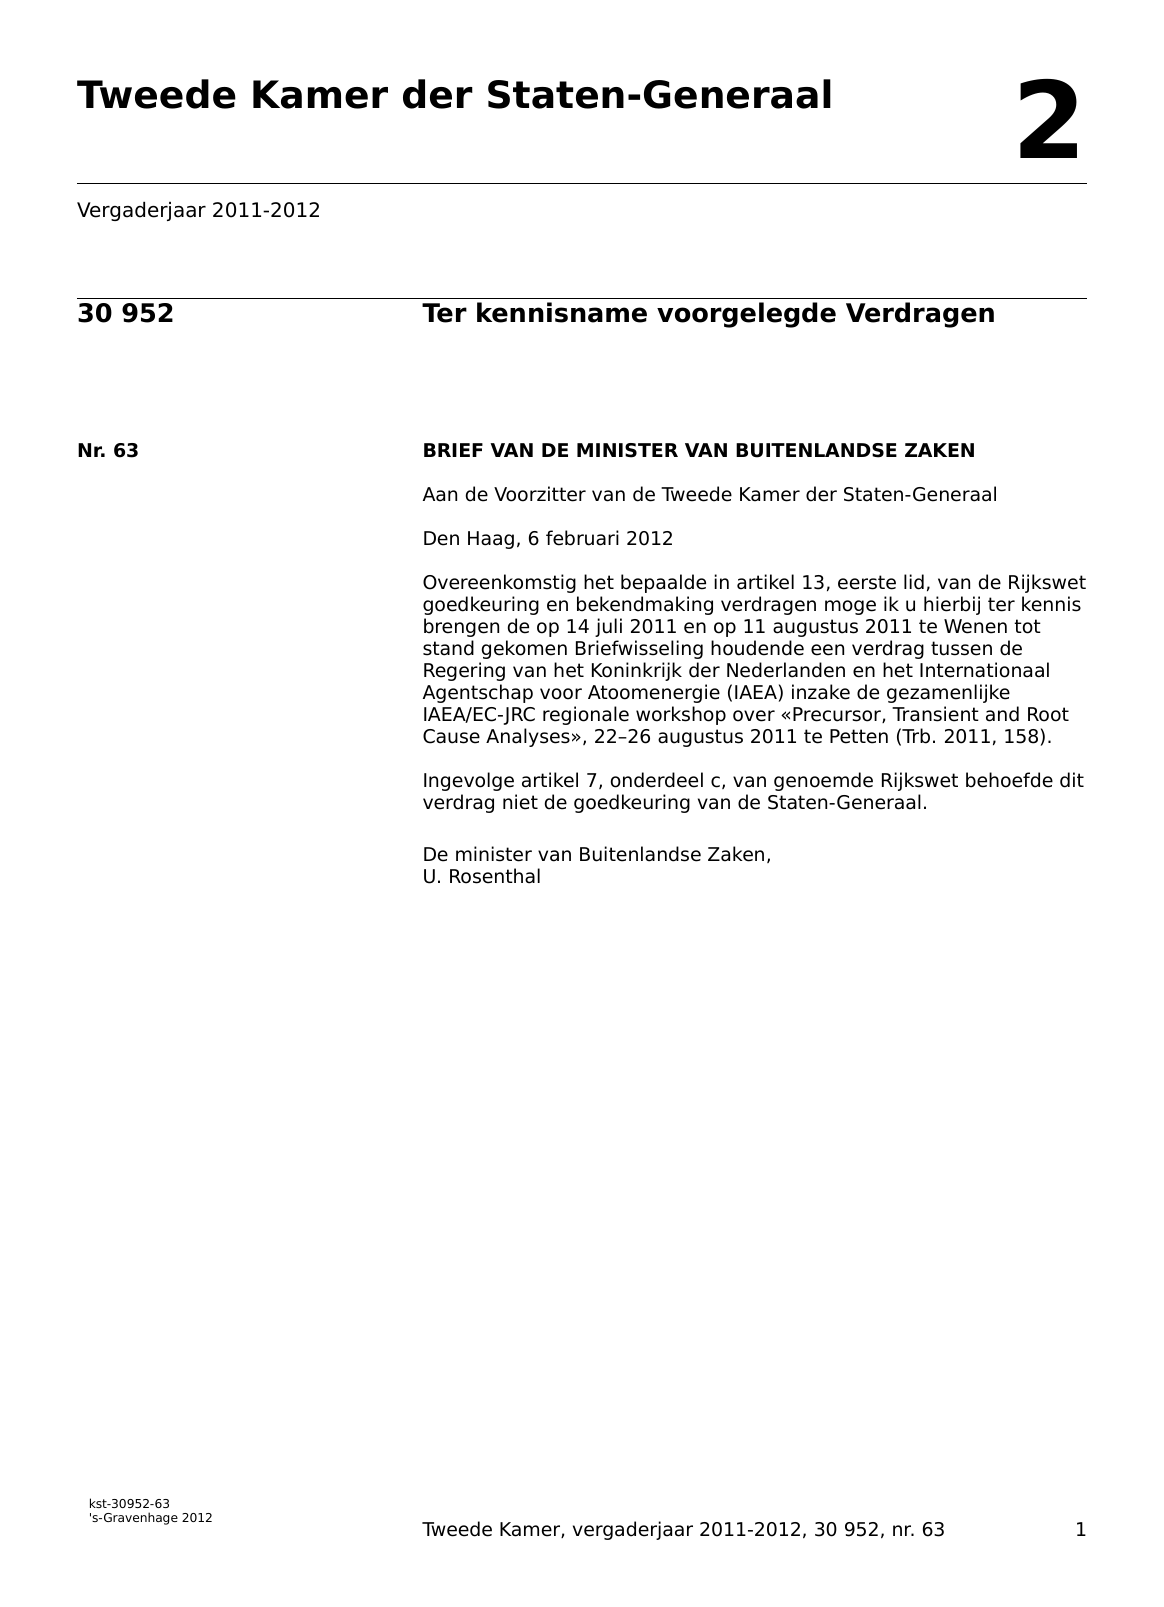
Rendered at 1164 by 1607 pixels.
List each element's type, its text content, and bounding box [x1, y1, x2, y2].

subtitle Nr. 63 BRIEF VAN DE MINISTER VAN BUITENLANDSE ZAKEN [77, 440, 1087, 462]
table_header Tweede Kamer der Staten-Generaal [77, 59, 886, 183]
text Ingevolge artikel 7, onderdeel c, van genoemde Rijkswet behoefde dit verdrag niet de goedkeuring van de Staten-Generaal. [422, 770, 1087, 814]
text kst-30952-63 [88, 1497, 323, 1511]
text 's-Gravenhage 2012 [88, 1511, 323, 1525]
text Overeenkomstig het bepaalde in artikel 13, eerste lid, van de Rijkswet goedkeuring en bekendmaking verdragen moge ik u hierbij ter kennis brengen de op 14 juli 2011 en op 11 augustus 2011 te Wenen tot stand gekomen Briefwisseling houdende een verdrag tussen de Regering van het Koninkrijk der Nederlanden en het Internationaal Agentschap voor Atoomenergie (IAEA) inzake de gezamenlijke IAEA/EC-JRC regionale workshop over «Precursor, Transient and Root Cause Analyses», 22–26 augustus 2011 te Petten (Trb. 2011, 158). [422, 572, 1087, 748]
text De minister van Buitenlandse Zaken, U. Rosenthal [422, 844, 1087, 888]
table_cell Vergaderjaar 2011-2012 [77, 184, 1087, 298]
table_header 2 [886, 59, 1087, 183]
subtitle 30 952 Ter kennisname voorgelegde Verdragen [77, 299, 1087, 329]
text Aan de Voorzitter van de Tweede Kamer der Staten-Generaal [422, 484, 1087, 506]
text Den Haag, 6 februari 2012 [422, 528, 1087, 550]
